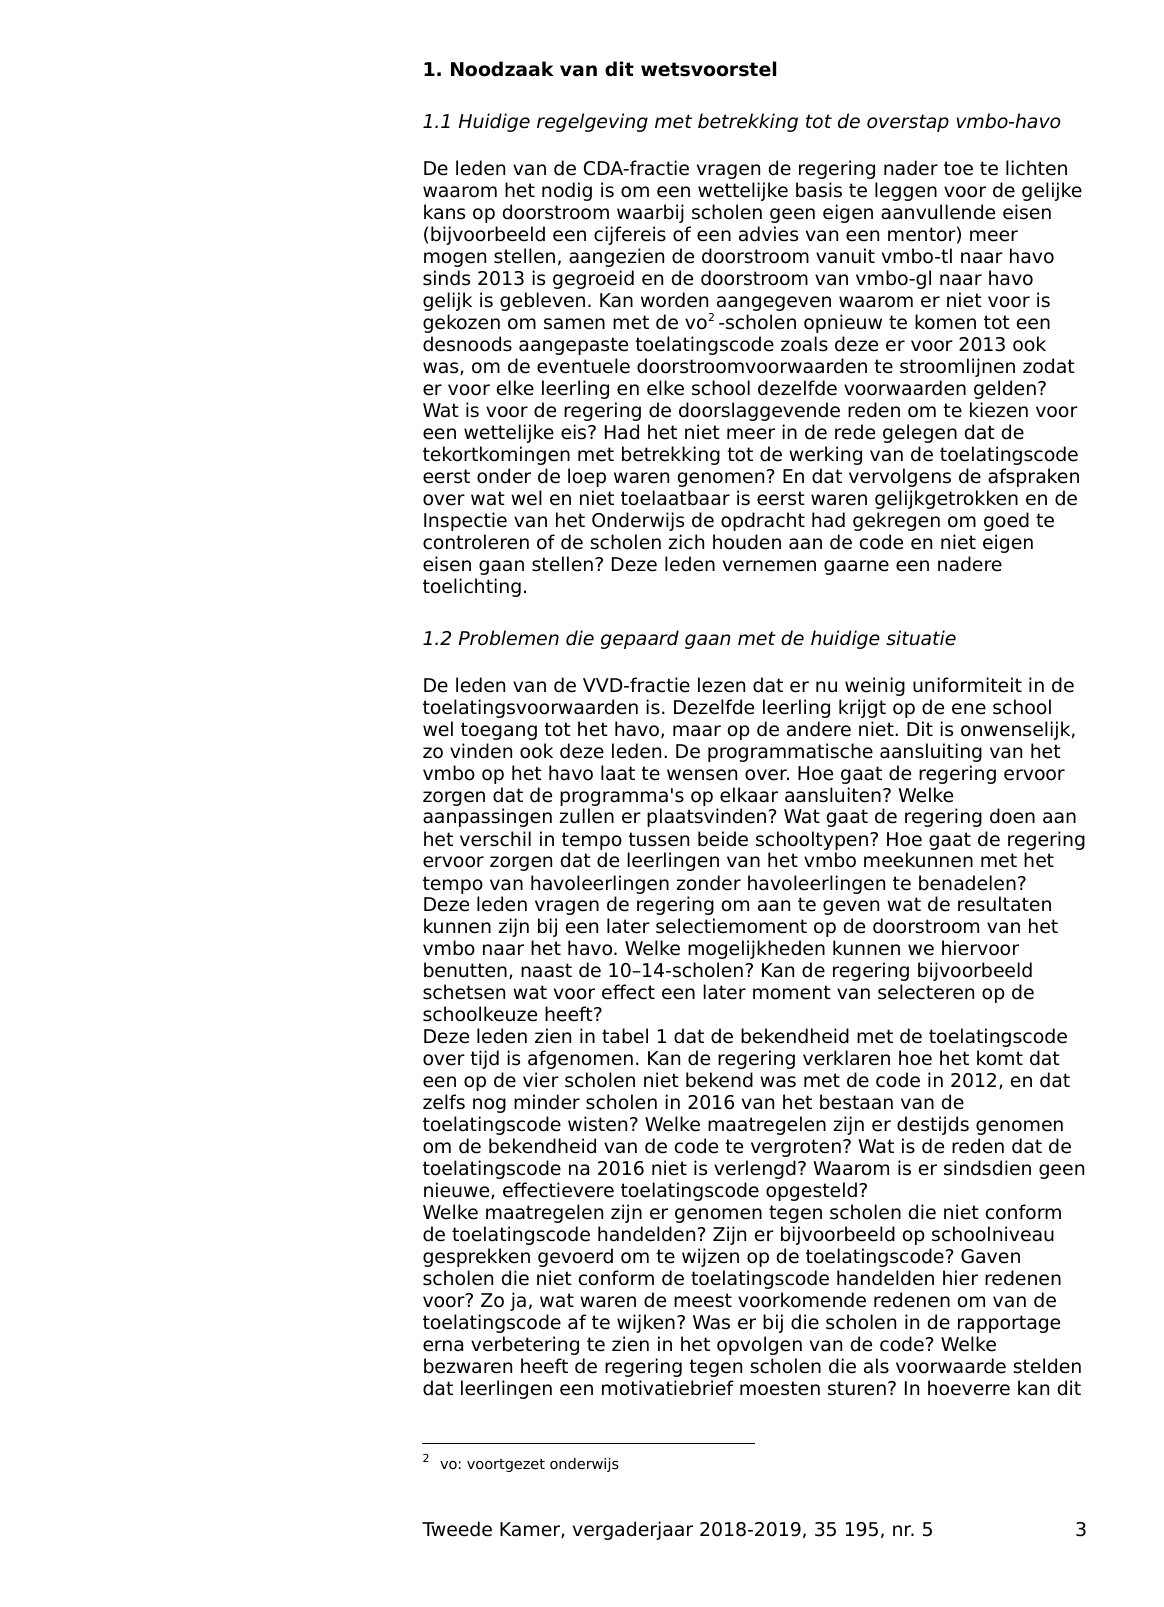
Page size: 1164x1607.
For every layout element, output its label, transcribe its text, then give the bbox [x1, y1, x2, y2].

text De leden van de CDA-fractie vragen de regering nader toe te lichten waarom het nodig is om een wettelijke basis te leggen voor de gelijke kans op doorstroom waarbij scholen geen eigen aanvullende eisen (bijvoorbeeld een cijfereis of een advies van een mentor) meer mogen stellen, aangezien de doorstroom vanuit vmbo-tl naar havo sinds 2013 is gegroeid en de doorstroom van vmbo-gl naar havo gelijk is gebleven. Kan worden aangegeven waarom er niet voor is gekozen om samen met de vo-scholen opnieuw te komen tot een desnoods aangepaste toelatingscode zoals deze er voor 2013 ook was, om de eventuele doorstroomvoorwaarden te stroomlijnen zodat er voor elke leerling en elke school dezelfde voorwaarden gelden? Wat is voor de regering de doorslaggevende reden om te kiezen voor een wettelijke eis? Had het niet meer in de rede gelegen dat de tekortkomingen met betrekking tot de werking van de toelatingscode eerst onder de loep waren genomen? En dat vervolgens de afspraken over wat wel en niet toelaatbaar is eerst waren gelijkgetrokken en de Inspectie van het Onderwijs de opdracht had gekregen om goed te controleren of de scholen zich houden aan de code en niet eigen eisen gaan stellen? Deze leden vernemen gaarne een nadere toelichting. [422, 158, 1087, 598]
subtitle 1.1 Huidige regelgeving met betrekking tot de overstap vmbo-havo [422, 111, 1087, 133]
text Deze leden vragen de regering om aan te geven wat de resultaten kunnen zijn bij een later selectiemoment op de doorstroom van het vmbo naar het havo. Welke mogelijkheden kunnen we hiervoor benutten, naast de 10–14-scholen? Kan de regering bijvoorbeeld schetsen wat voor effect een later moment van selecteren op de schoolkeuze heeft? [422, 894, 1087, 1026]
text Deze leden zien in tabel 1 dat de bekendheid met de toelatingscode over tijd is afgenomen. Kan de regering verklaren hoe het komt dat een op de vier scholen niet bekend was met de code in 2012, en dat zelfs nog minder scholen in 2016 van het bestaan van de toelatingscode wisten? Welke maatregelen zijn er destijds genomen om de bekendheid van de code te vergroten? Wat is de reden dat de toelatingscode na 2016 niet is verlengd? Waarom is er sindsdien geen nieuwe, effectievere toelatingscode opgesteld? [422, 1026, 1087, 1202]
text Welke maatregelen zijn er genomen tegen scholen die niet conform de toelatingscode handelden? Zijn er bijvoorbeeld op schoolniveau gesprekken gevoerd om te wijzen op de toelatingscode? Gaven scholen die niet conform de toelatingscode handelden hier redenen voor? Zo ja, wat waren de meest voorkomende redenen om van de toelatingscode af te wijken? Was er bij die scholen in de rapportage erna verbetering te zien in het opvolgen van de code? Welke bezwaren heeft de regering tegen scholen die als voorwaarde stelden dat leerlingen een motivatiebrief moesten sturen? In hoeverre kan dit [422, 1202, 1087, 1400]
subtitle 1. Noodzaak van dit wetsvoorstel [422, 59, 1087, 81]
text De leden van de VVD-fractie lezen dat er nu weinig uniformiteit in de toelatingsvoorwaarden is. Dezelfde leerling krijgt op de ene school wel toegang tot het havo, maar op de andere niet. Dit is onwenselijk, zo vinden ook deze leden. De programmatische aansluiting van het vmbo op het havo laat te wensen over. Hoe gaat de regering ervoor zorgen dat de programma's op elkaar aansluiten? Welke aanpassingen zullen er plaatsvinden? Wat gaat de regering doen aan het verschil in tempo tussen beide schooltypen? Hoe gaat de regering ervoor zorgen dat de leerlingen van het vmbo meekunnen met het tempo van havoleerlingen zonder havoleerlingen te benadelen? [422, 674, 1087, 894]
text vo: voortgezet onderwijs [422, 1452, 1087, 1474]
subtitle 1.2 Problemen die gepaard gaan met de huidige situatie [422, 628, 1087, 649]
